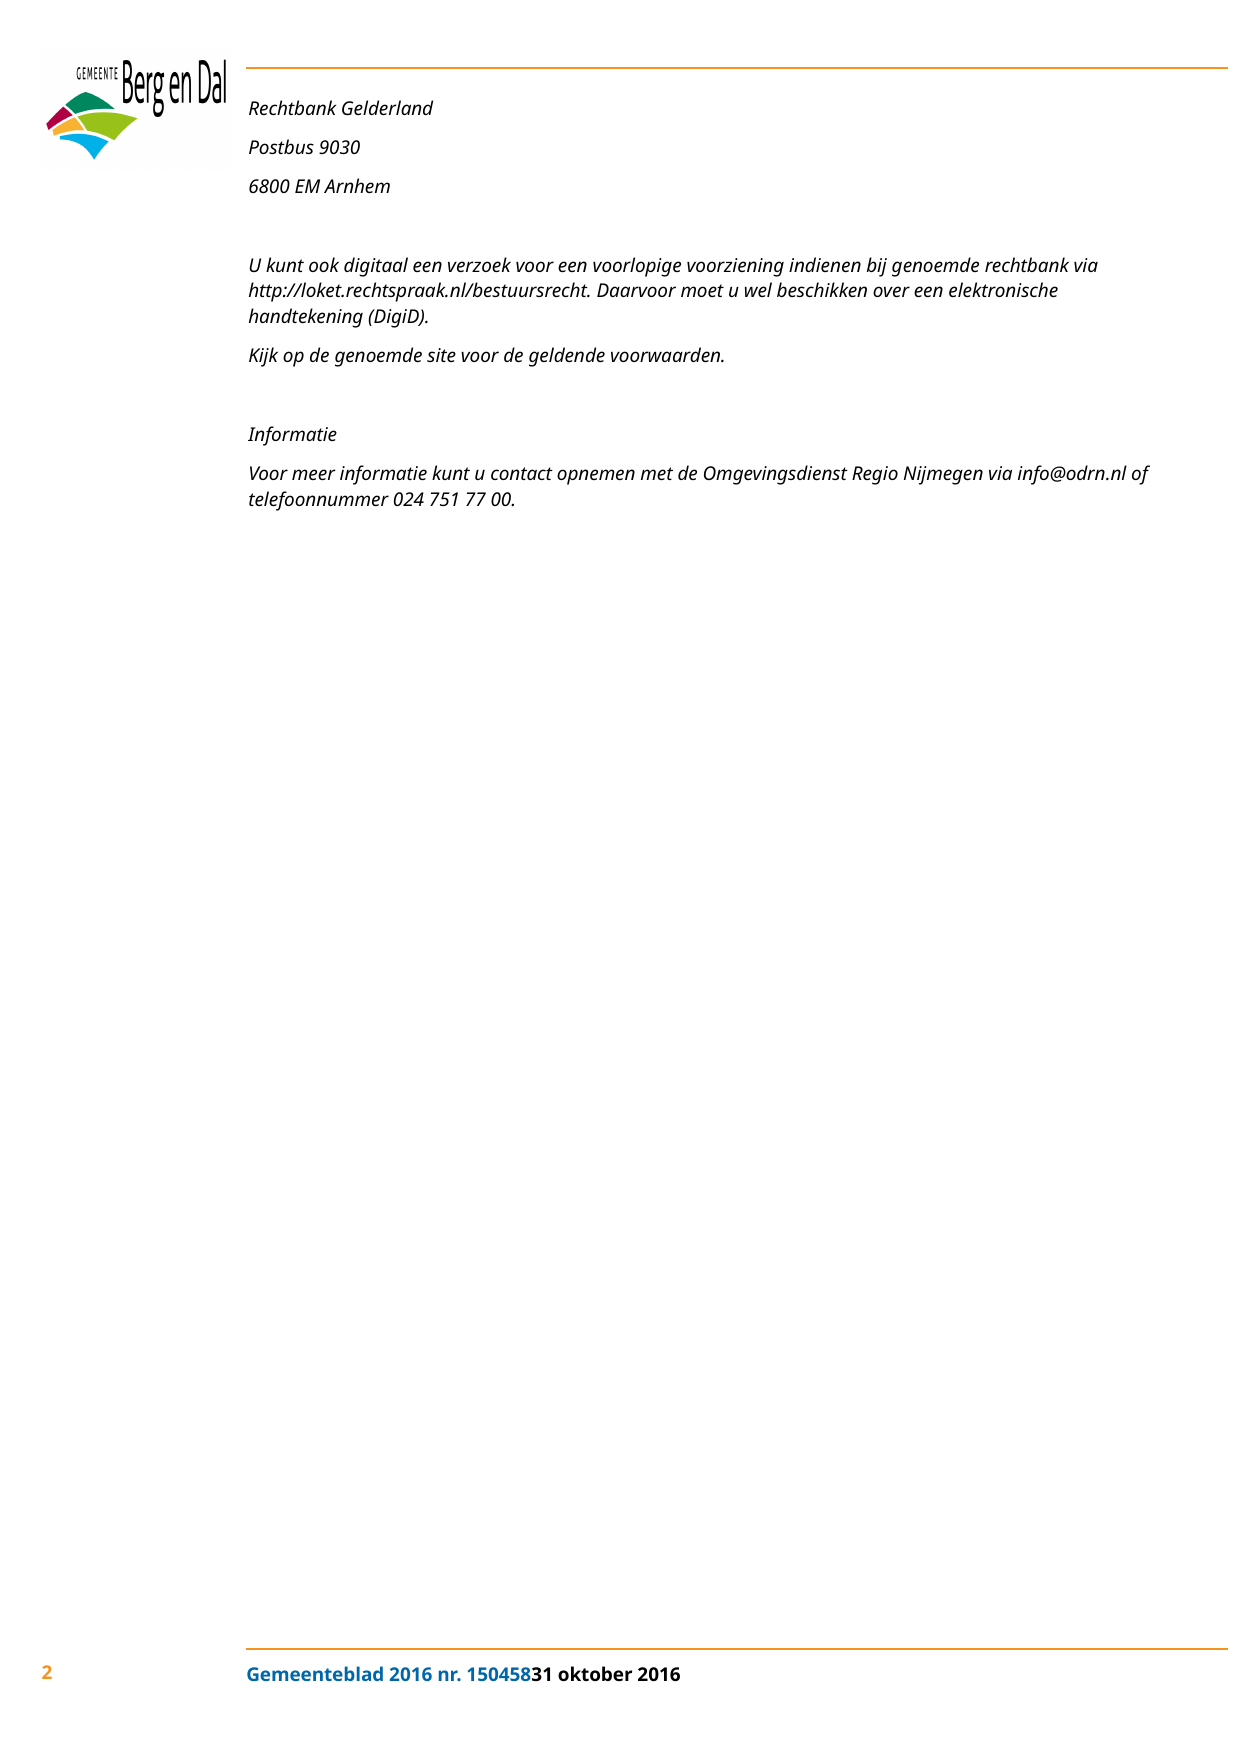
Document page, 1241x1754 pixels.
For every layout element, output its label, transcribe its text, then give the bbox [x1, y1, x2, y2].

text Informatie [248, 421, 1152, 447]
text Rechtbank Gelderland [248, 95, 1152, 121]
text U kunt ook digitaal een verzoek voor een voorlopige voorziening indienen bij genoemde rechtbank via http://loket.rechtspraak.nl/bestuursrecht. Daarvoor moet u wel beschikken over een elektronische handtekening (DigiD). [248, 252, 1152, 329]
picture [41, 47, 231, 172]
text 6800 EM Arnhem [248, 173, 1152, 199]
text Voor meer informatie kunt u contact opnemen met de Omgevingsdienst Regio Nijmegen via info@odrn.nl of telefoonnummer 024 751 77 00. [248, 460, 1152, 512]
text Postbus 9030 [248, 134, 1152, 160]
text Kijk op de genoemde site voor de geldende voorwaarden. [248, 343, 1152, 368]
